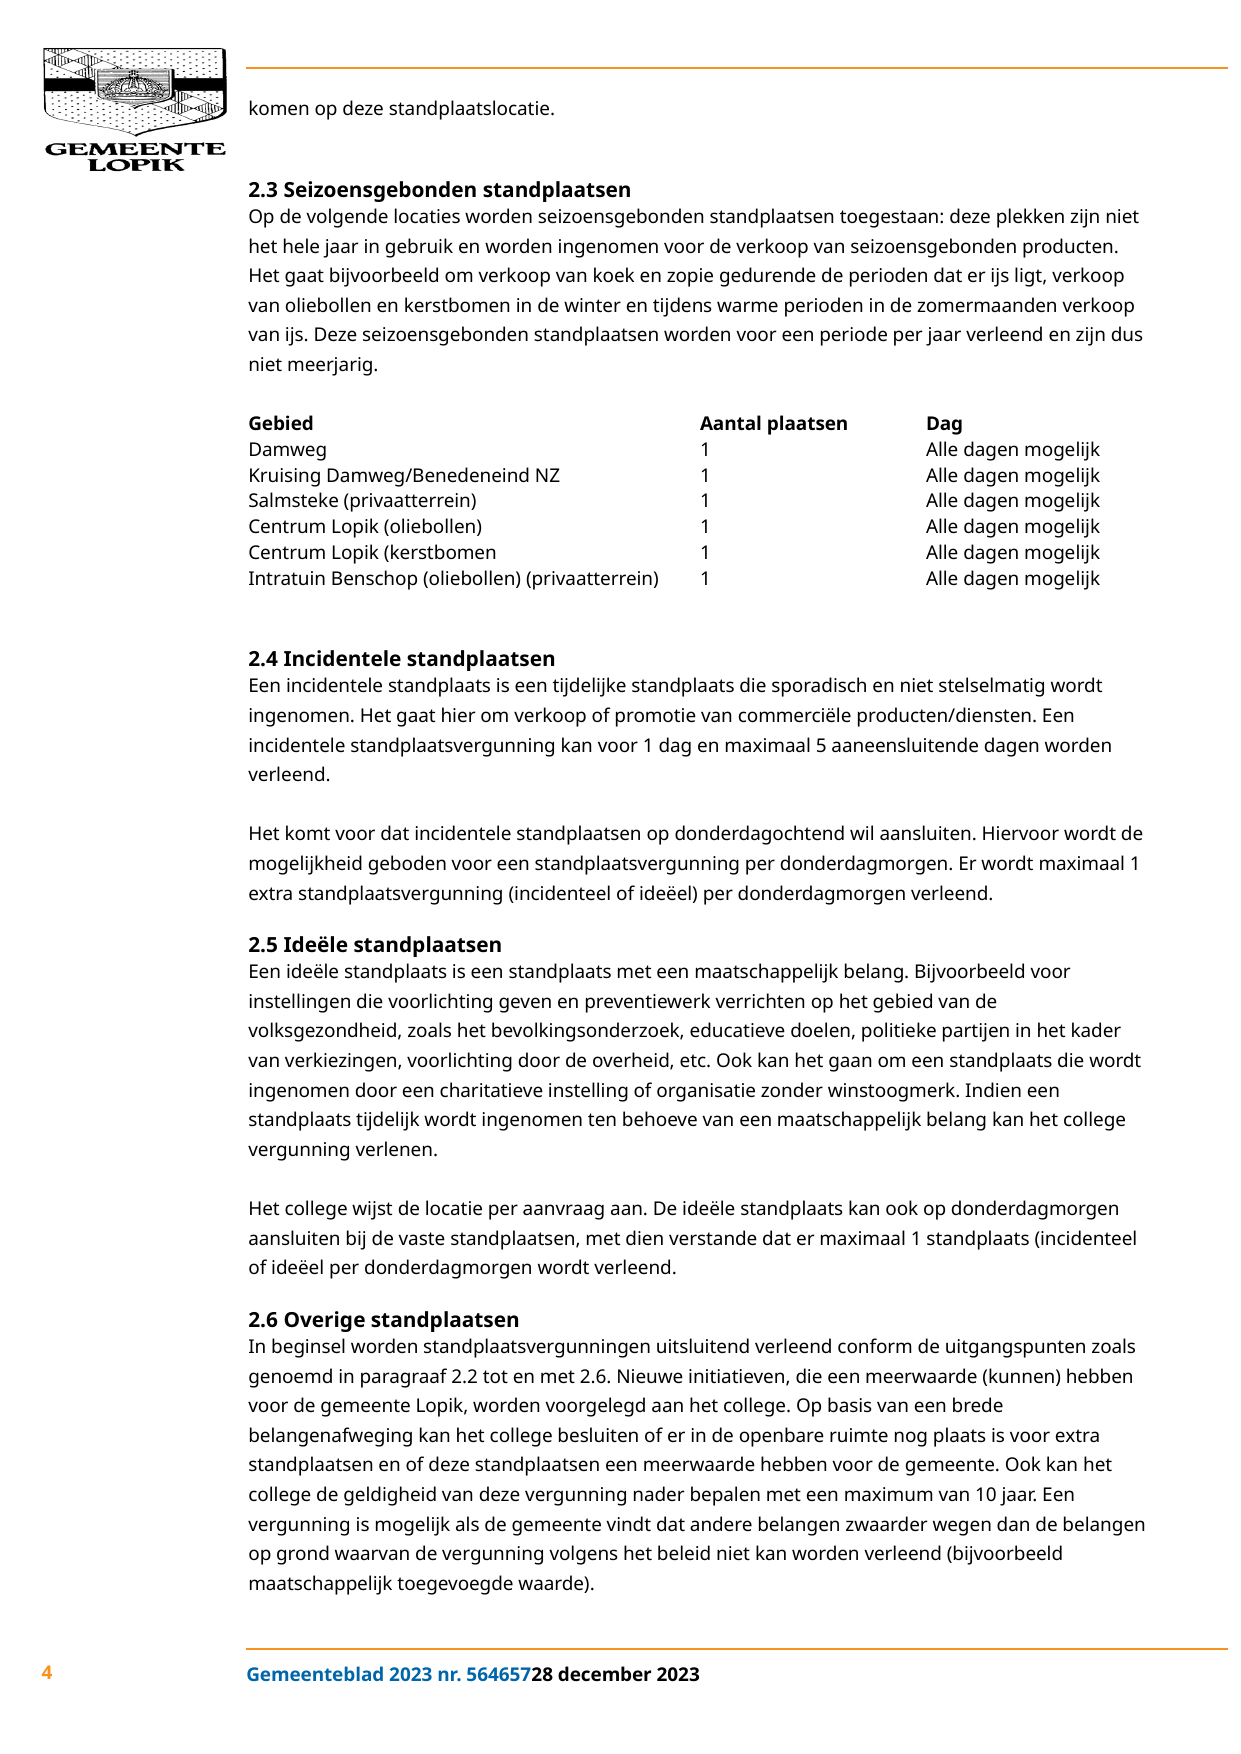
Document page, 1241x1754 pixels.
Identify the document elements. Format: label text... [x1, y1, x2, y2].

text 2.4 Incidentele standplaatsen [248, 644, 1152, 673]
table_cell Alle dagen mogelijk [926, 462, 1152, 488]
picture [41, 47, 231, 172]
table_cell Centrum Lopik (kerstbomen [248, 539, 700, 565]
table_cell 1 [700, 462, 926, 488]
text komen op deze standplaatslocatie. [248, 95, 1152, 121]
table_header Gebied [248, 410, 700, 436]
table_cell Damweg [248, 436, 700, 462]
text 2.3 Seizoensgebonden standplaatsen [248, 175, 1152, 203]
text Een incidentele standplaats is een tijdelijke standplaats die sporadisch en niet stelselmatig wordt ingenomen. Het gaat hier om verkoop of promotie van commerciële producten/diensten. Een incidentele standplaatsvergunning kan voor 1 dag en maximaal 5 aaneensluitende dagen worden verleend. [248, 673, 1152, 787]
text Op de volgende locaties worden seizoensgebonden standplaatsen toegestaan: deze plekken zijn niet het hele jaar in gebruik en worden ingenomen voor de verkoop van seizoensgebonden producten. Het gaat bijvoorbeeld om verkoop van koek en zopie gedurende de perioden dat er ijs ligt, verkoop van oliebollen en kerstbomen in de winter en tijdens warme perioden in de zomermaanden verkoop van ijs. Deze seizoensgebonden standplaatsen worden voor een periode per jaar verleend en zijn dus niet meerjarig. [248, 203, 1152, 377]
text In beginsel worden standplaatsvergunningen uitsluitend verleend conform de uitgangspunten zoals genoemd in paragraaf 2.2 tot en met 2.6. Nieuwe initiatieven, die een meerwaarde (kunnen) hebben voor de gemeente Lopik, worden voorgelegd aan het college. Op basis van een brede belangenafweging kan het college besluiten of er in de openbare ruimte nog plaats is voor extra standplaatsen en of deze standplaatsen een meerwaarde hebben voor de gemeente. Ook kan het college de geldigheid van deze vergunning nader bepalen met een maximum van 10 jaar. Een vergunning is mogelijk als de gemeente vindt dat andere belangen zwaarder wegen dan de belangen op grond waarvan de vergunning volgens het beleid niet kan worden verleend (bijvoorbeeld maatschappelijk toegevoegde waarde). [248, 1333, 1152, 1596]
table_cell Intratuin Benschop (oliebollen) (privaatterrein) [248, 565, 700, 591]
table_cell Alle dagen mogelijk [926, 513, 1152, 539]
text 2.5 Ideële standplaatsen [248, 930, 1152, 958]
text Een ideële standplaats is een standplaats met een maatschappelijk belang. Bijvoorbeeld voor instellingen die voorlichting geven en preventiewerk verrichten op het gebied van de volksgezondheid, zoals het bevolkingsonderzoek, educatieve doelen, politieke partijen in het kader van verkiezingen, voorlichting door de overheid, etc. Ook kan het gaan om een standplaats die wordt ingenomen door een charitatieve instelling of organisatie zonder winstoogmerk. Indien een standplaats tijdelijk wordt ingenomen ten behoeve van een maatschappelijk belang kan het college vergunning verlenen. [248, 958, 1152, 1162]
table_header Dag [926, 410, 1152, 436]
text Het komt voor dat incidentele standplaatsen op donderdagochtend wil aansluiten. Hiervoor wordt de mogelijkheid geboden voor een standplaatsvergunning per donderdagmorgen. Er wordt maximaal 1 extra standplaatsvergunning (incidenteel of ideëel) per donderdagmorgen verleend. [248, 821, 1152, 905]
text 2.6 Overige standplaatsen [248, 1305, 1152, 1333]
table_cell 1 [700, 436, 926, 462]
table_cell Kruising Damweg/Benedeneind NZ [248, 462, 700, 488]
table_cell Centrum Lopik (oliebollen) [248, 513, 700, 539]
table_cell 1 [700, 488, 926, 513]
table_cell Alle dagen mogelijk [926, 488, 1152, 513]
table_cell Alle dagen mogelijk [926, 436, 1152, 462]
table_cell 1 [700, 565, 926, 591]
table_cell Alle dagen mogelijk [926, 565, 1152, 591]
table_cell 1 [700, 539, 926, 565]
table_cell Salmsteke (privaatterrein) [248, 488, 700, 513]
table_cell Alle dagen mogelijk [926, 539, 1152, 565]
table_header Aantal plaatsen [700, 410, 926, 436]
table_cell 1 [700, 513, 926, 539]
text Het college wijst de locatie per aanvraag aan. De ideële standplaats kan ook op donderdagmorgen aansluiten bij de vaste standplaatsen, met dien verstande dat er maximaal 1 standplaats (incidenteel of ideëel per donderdagmorgen wordt verleend. [248, 1195, 1152, 1280]
